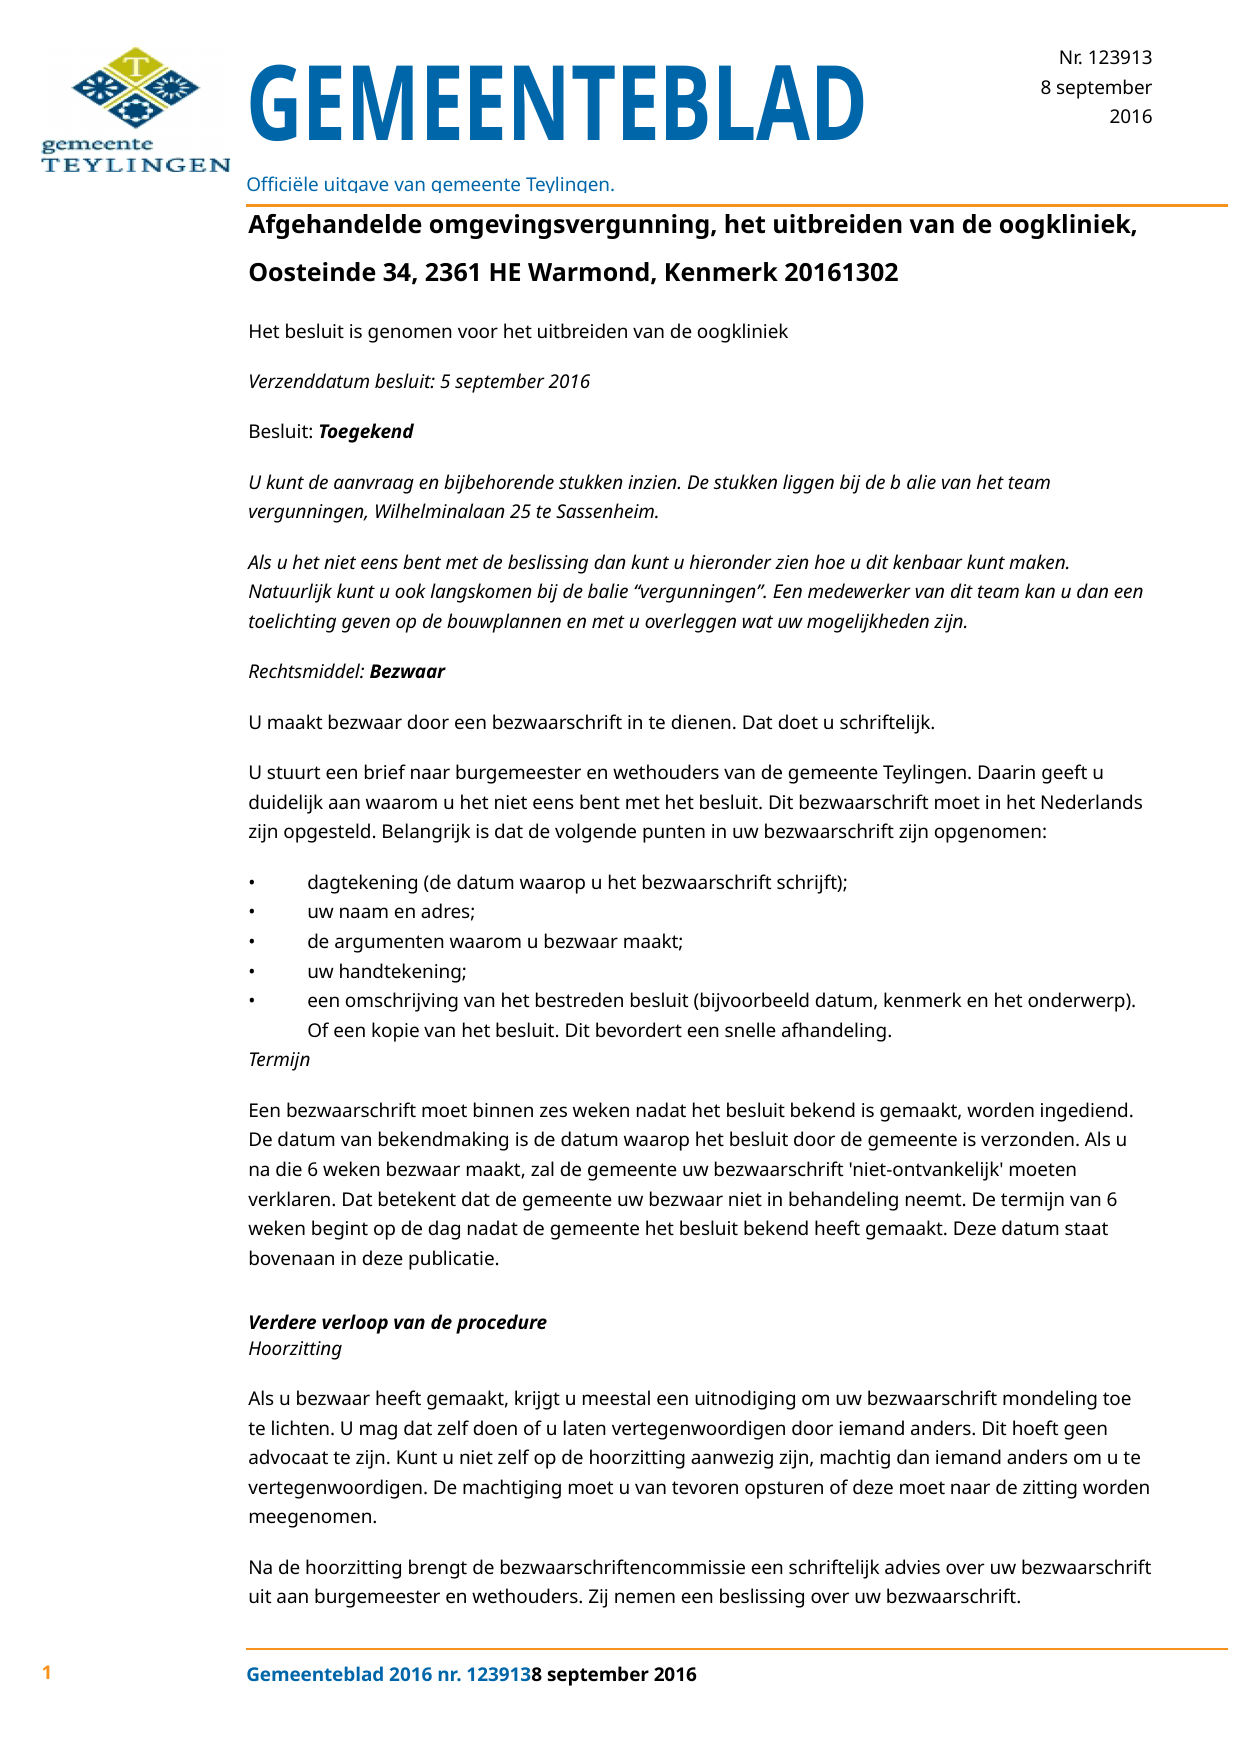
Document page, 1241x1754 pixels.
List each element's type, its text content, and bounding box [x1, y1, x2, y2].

text Verdere verloop van de procedure [248, 1309, 1152, 1335]
list uw naam en adres; [248, 899, 1152, 924]
list uw handtekening; [248, 958, 1152, 984]
text Rechtsmiddel: Bezwaar [248, 659, 1152, 684]
list dagtekening (de datum waarop u het bezwaarschrift schrijft); [248, 869, 1152, 895]
text Het besluit is genomen voor het uitbreiden van de oogkliniek [248, 318, 1152, 344]
text Verzenddatum besluit: 5 september 2016 [248, 368, 1152, 394]
picture [41, 47, 231, 172]
text Termijn [248, 1047, 1152, 1072]
text Na de hoorzitting brengt de bezwaarschriftencommissie een schriftelijk advies over uw bezwaarschrift uit aan burgemeester en wethouders. Zij nemen een beslissing over uw bezwaarschrift. [248, 1554, 1152, 1609]
text Besluit: Toegekend [248, 419, 1152, 444]
text Afgehandelde omgevingsvergunning, het uitbreiden van de oogkliniek, Oosteinde 34, 2361 HE Warmond, Kenmerk 20161302 [248, 207, 1152, 288]
text Als u het niet eens bent met de beslissing dan kunt u hieronder zien hoe u dit kenbaar kunt maken. Natuurlijk kunt u ook langskomen bij de balie “vergunningen”. Een medewerker van dit team kan u dan een toelichting geven op de bouwplannen en met u overleggen wat uw mogelijkheden zijn. [248, 549, 1152, 634]
text Hoorzitting [248, 1335, 1152, 1360]
text U stuurt een brief naar burgemeester en wethouders van de gemeente Teylingen. Daarin geeft u duidelijk aan waarom u het niet eens bent met het besluit. Dit bezwaarschrift moet in het Nederlands zijn opgesteld. Belangrijk is dat de volgende punten in uw bezwaarschrift zijn opgenomen: [248, 759, 1152, 844]
text Een bezwaarschrift moet binnen zes weken nadat het besluit bekend is gemaakt, worden ingediend. De datum van bekendmaking is de datum waarop het besluit door de gemeente is verzonden. Als u na die 6 weken bezwaar maakt, zal de gemeente uw bezwaarschrift 'niet-ontvankelijk' moeten verklaren. Dat betekent dat de gemeente uw bezwaar niet in behandeling neemt. De termijn van 6 weken begint op de dag nadat de gemeente het besluit bekend heeft gemaakt. Deze datum staat bovenaan in deze publicatie. [248, 1097, 1152, 1271]
list een omschrijving van het bestreden besluit (bijvoorbeeld datum, kenmerk en het onderwerp). Of een kopie van het besluit. Dit bevordert een snelle afhandeling. [248, 987, 1152, 1043]
text U kunt de aanvraag en bijbehorende stukken inzien. De stukken liggen bij de b alie van het team vergunningen, Wilhelminalaan 25 te Sassenheim. [248, 469, 1152, 524]
list de argumenten waarom u bezwaar maakt; [248, 928, 1152, 954]
text Als u bezwaar heeft gemaakt, krijgt u meestal een uitnodiging om uw bezwaarschrift mondeling toe te lichten. U mag dat zelf doen of u laten vertegenwoordigen door iemand anders. Dit hoeft geen advocaat te zijn. Kunt u niet zelf op de hoorzitting aanwezig zijn, machtig dan iemand anders om u te vertegenwoordigen. De machtiging moet u van tevoren opsturen of deze moet naar de zitting worden meegenomen. [248, 1385, 1152, 1529]
text U maakt bezwaar door een bezwaarschrift in te dienen. Dat doet u schriftelijk. [248, 709, 1152, 735]
